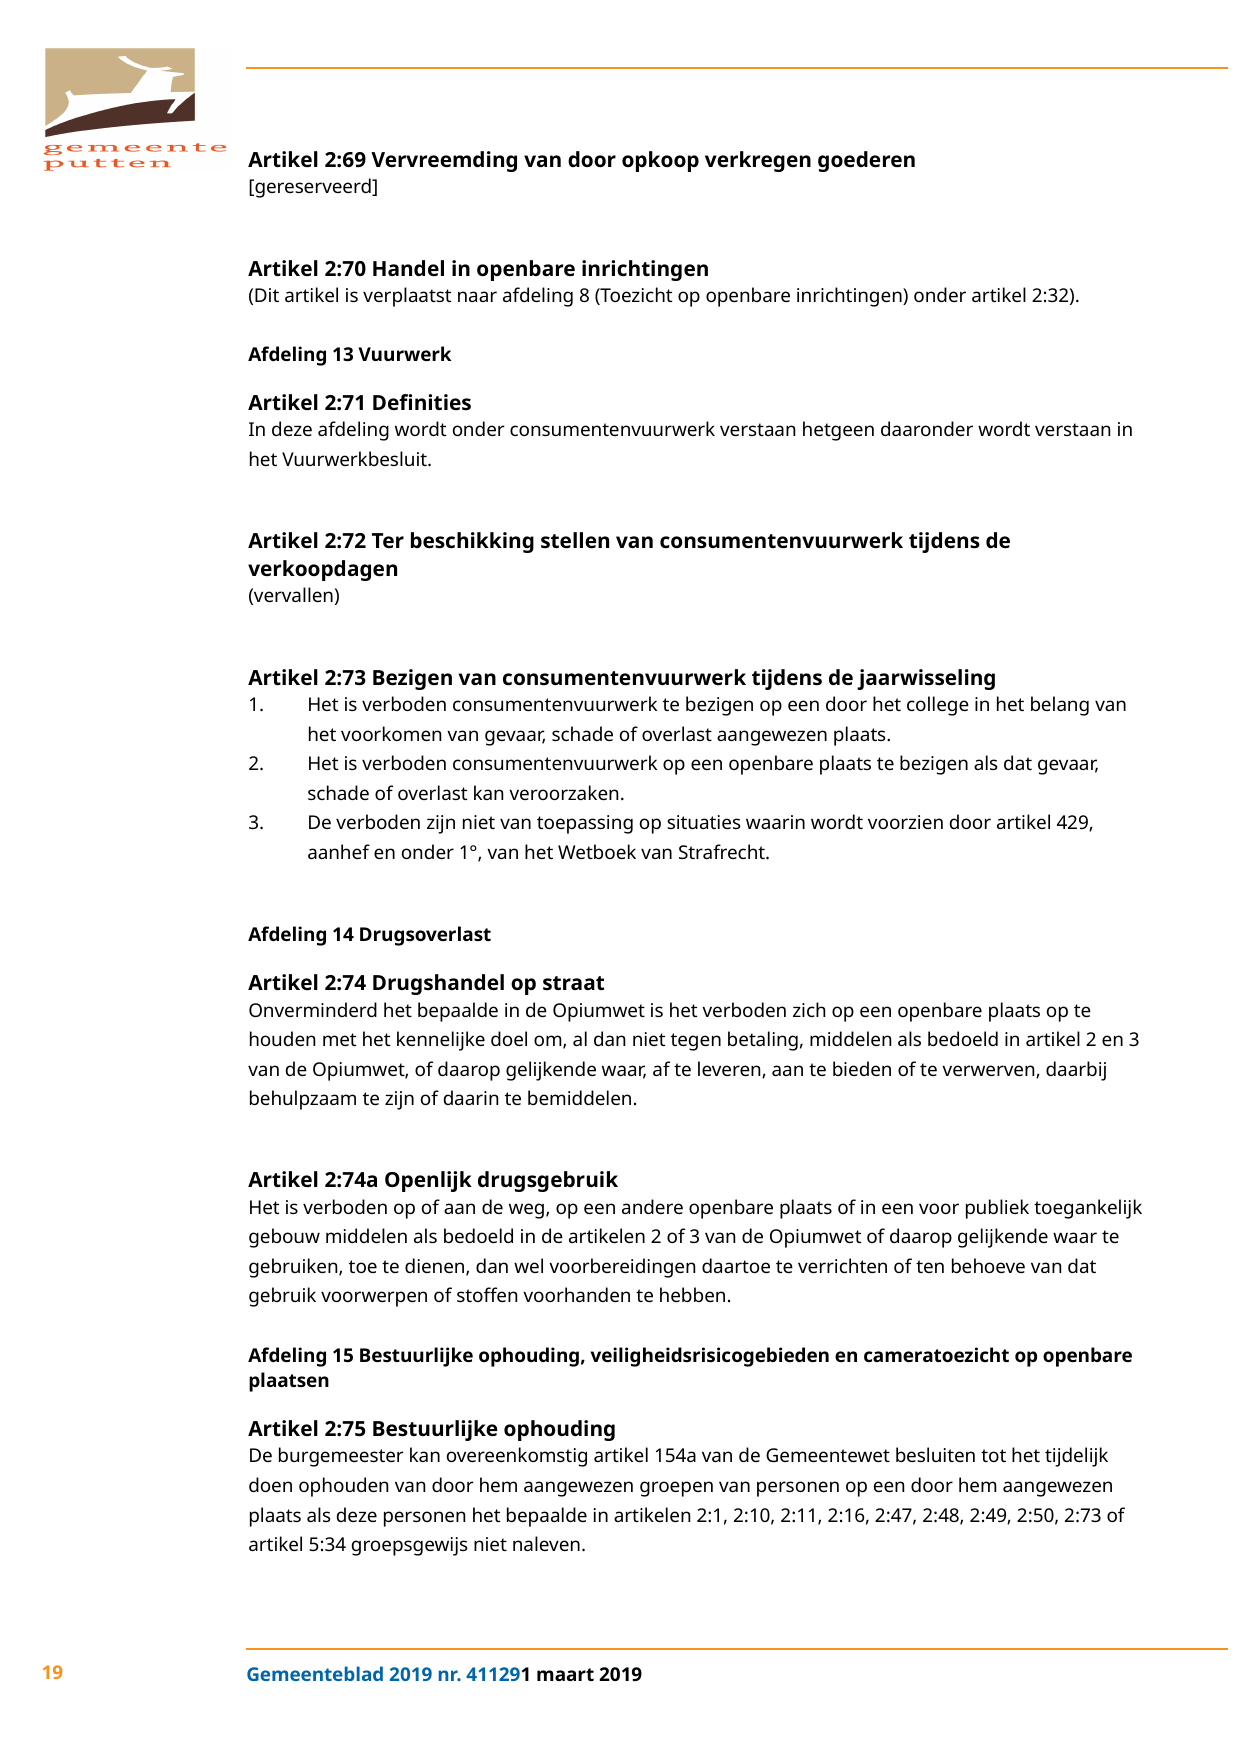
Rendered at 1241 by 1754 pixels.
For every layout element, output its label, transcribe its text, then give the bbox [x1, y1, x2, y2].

text De burgemeester kan overeenkomstig artikel 154a van de Gemeentewet besluiten tot het tijdelijk doen ophouden van door hem aangewezen groepen van personen op een door hem aangewezen plaats als deze personen het bepaalde in artikelen 2:1, 2:10, 2:11, 2:16, 2:47, 2:48, 2:49, 2:50, 2:73 of artikel 5:34 groepsgewijs niet naleven. [248, 1443, 1152, 1557]
text (Dit artikel is verplaatst naar afdeling 8 (Toezicht op openbare inrichtingen) onder artikel 2:32). [248, 282, 1152, 308]
text Artikel 2:73 Bezigen van consumentenvuurwerk tijdens de jaarwisseling [248, 663, 1152, 691]
text Artikel 2:72 Ter beschikking stellen van consumentenvuurwerk tijdens de verkoopdagen [248, 526, 1152, 583]
text [gereserveerd] [248, 174, 1152, 199]
picture [41, 47, 231, 172]
text Het is verboden op of aan de weg, op een andere openbare plaats of in een voor publiek toegankelijk gebouw middelen als bedoeld in de artikelen 2 of 3 van de Opiumwet of daarop gelijkende waar te gebruiken, toe te dienen, dan wel voorbereidingen daartoe te verrichten of ten behoeve van dat gebruik voorwerpen of stoffen voorhanden te hebben. [248, 1194, 1152, 1308]
text In deze afdeling wordt onder consumentenvuurwerk verstaan hetgeen daaronder wordt verstaan in het Vuurwerkbesluit. [248, 416, 1152, 472]
text Afdeling 13 Vuurwerk [248, 341, 1152, 367]
text Onverminderd het bepaalde in de Opiumwet is het verboden zich op een openbare plaats op te houden met het kennelijke doel om, al dan niet tegen betaling, middelen als bedoeld in artikel 2 en 3 van de Opiumwet, of daarop gelijkende waar, af te leveren, aan te bieden of te verwerven, daarbij behulpzaam te zijn of daarin te bemiddelen. [248, 997, 1152, 1111]
text (vervallen) [248, 583, 1152, 608]
text Artikel 2:74a Openlijk drugsgebruik [248, 1166, 1152, 1194]
list Het is verboden consumentenvuurwerk te bezigen op een door het college in het belang van het voorkomen van gevaar, schade of overlast aangewezen plaats. [248, 691, 1152, 746]
text Artikel 2:69 Vervreemding van door opkoop verkregen goederen [248, 145, 1152, 174]
text Artikel 2:70 Handel in openbare inrichtingen [248, 254, 1152, 282]
text Afdeling 14 Drugsoverlast [248, 919, 1152, 947]
list De verboden zijn niet van toepassing op situaties waarin wordt voorzien door artikel 429, aanhef en onder 1°, van het Wetboek van Strafrecht. [248, 809, 1152, 865]
text Afdeling 15 Bestuurlijke ophouding, veiligheidsrisicogebieden en cameratoezicht op openbare plaatsen [248, 1342, 1152, 1393]
list Het is verboden consumentenvuurwerk op een openbare plaats te bezigen als dat gevaar, schade of overlast kan veroorzaken. [248, 750, 1152, 806]
text Artikel 2:75 Bestuurlijke ophouding [248, 1414, 1152, 1443]
text Artikel 2:74 Drugshandel op straat [248, 968, 1152, 997]
text Artikel 2:71 Definities [248, 388, 1152, 416]
